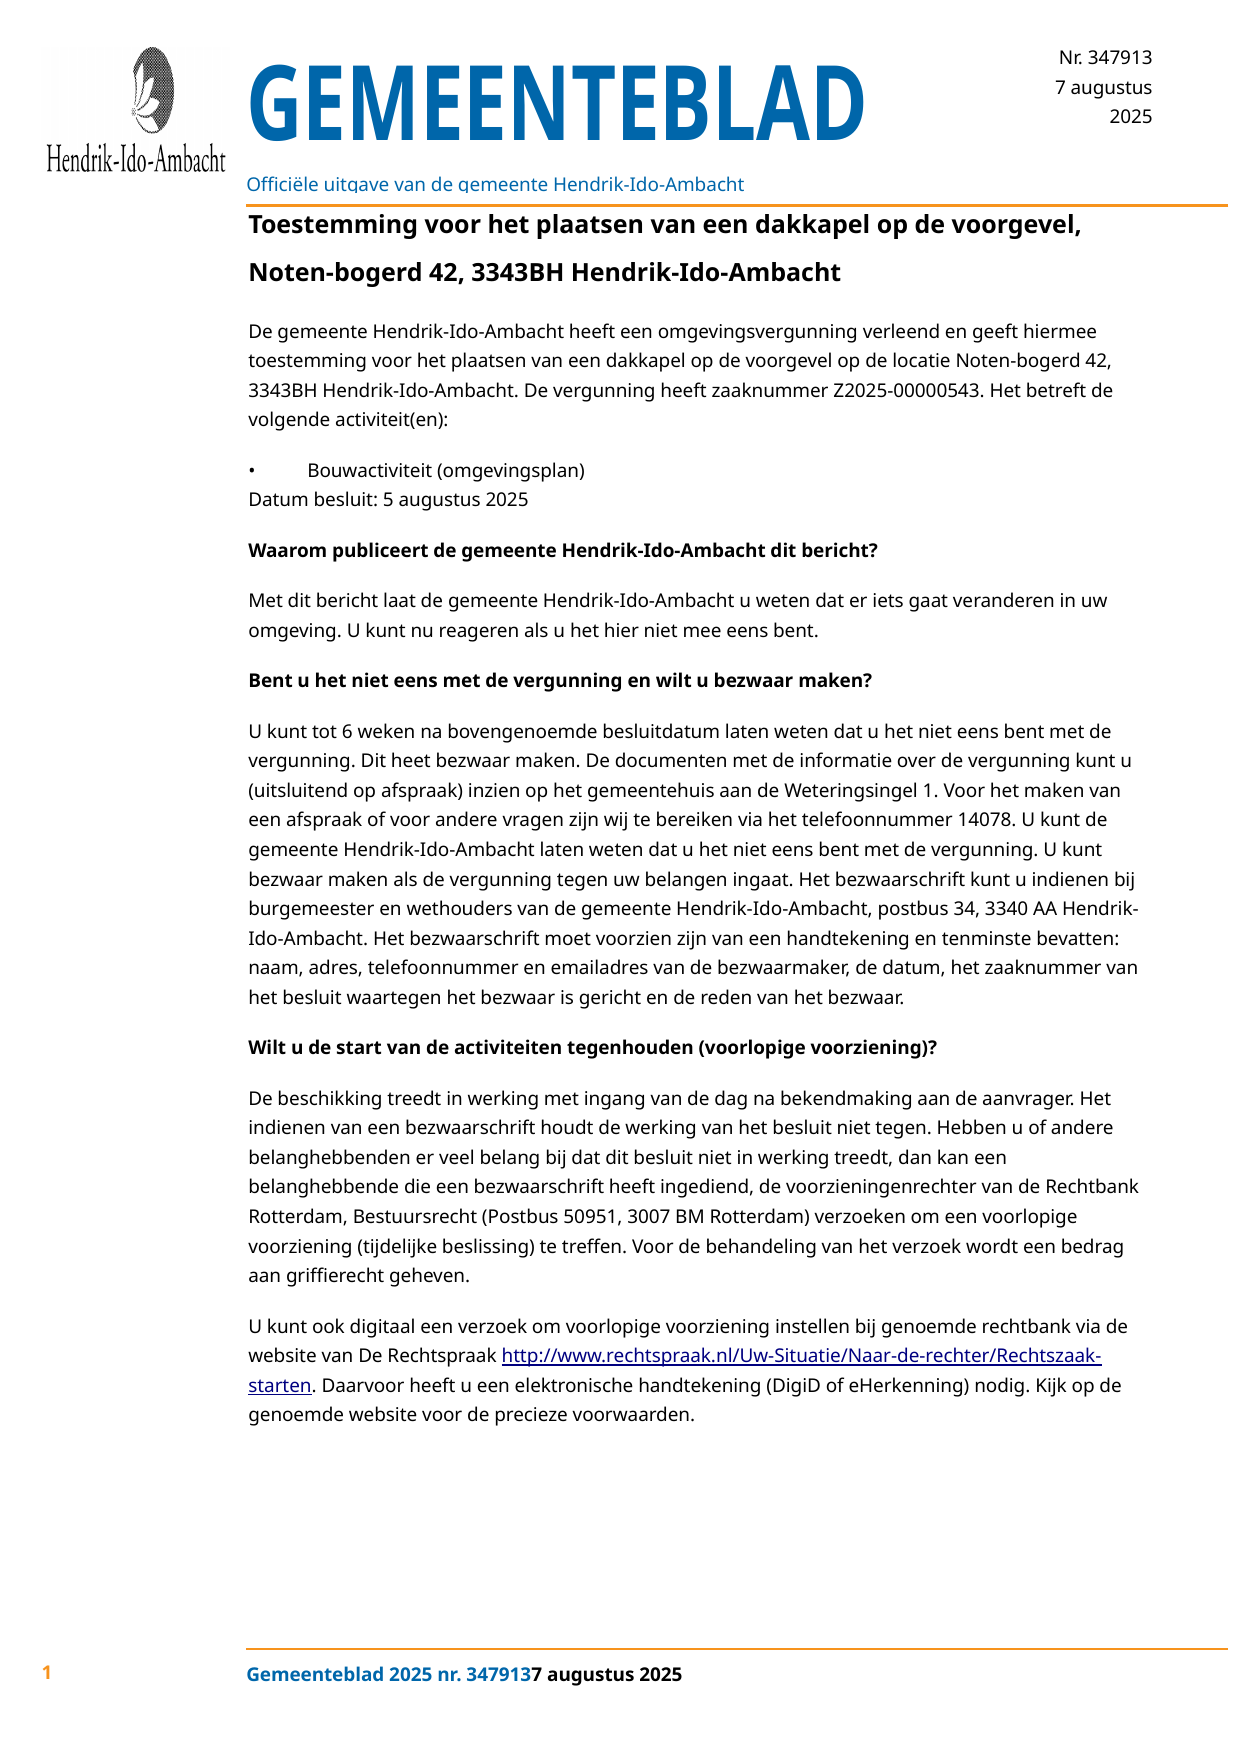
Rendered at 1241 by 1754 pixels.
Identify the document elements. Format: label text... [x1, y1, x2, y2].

text Waarom publiceert de gemeente Hendrik-Ido-Ambacht dit bericht? [248, 537, 1152, 563]
text Wilt u de start van de activiteiten tegenhouden (voorlopige voorziening)? [248, 1034, 1152, 1060]
text De gemeente Hendrik-Ido-Ambacht heeft een omgevingsvergunning verleend en geeft hiermee toestemming voor het plaatsen van een dakkapel op de voorgevel op de locatie Noten-bogerd 42, 3343BH Hendrik-Ido-Ambacht. De vergunning heeft zaaknummer Z2025-00000543. Het betreft de volgende activiteit(en): [248, 318, 1152, 432]
text Datum besluit: 5 augustus 2025 [248, 487, 1152, 512]
text Toestemming voor het plaatsen van een dakkapel op de voorgevel, Noten-bogerd 42, 3343BH Hendrik-Ido-Ambacht [248, 207, 1152, 288]
text U kunt ook digitaal een verzoek om voorlopige voorziening instellen bij genoemde rechtbank via de website van De Rechtspraak http://www.rechtspraak.nl/Uw-Situatie/Naar-de-rechter/Rechtszaak-starten. Daarvoor heeft u een elektronische handtekening (DigiD of eHerkenning) nodig. Kijk op de genoemde website voor de precieze voorwaarden. [248, 1313, 1152, 1427]
text De beschikking treedt in werking met ingang van de dag na bekendmaking aan de aanvrager. Het indienen van een bezwaarschrift houdt de werking van het besluit niet tegen. Hebben u of andere belanghebbenden er veel belang bij dat dit besluit niet in werking treedt, dan kan een belanghebbende die een bezwaarschrift heeft ingediend, de voorzieningenrechter van de Rechtbank Rotterdam, Bestuursrecht (Postbus 50951, 3007 BM Rotterdam) verzoeken om een voorlopige voorziening (tijdelijke beslissing) te treffen. Voor de behandeling van het verzoek wordt een bedrag aan griffierecht geheven. [248, 1085, 1152, 1288]
text Bent u het niet eens met de vergunning en wilt u bezwaar maken? [248, 667, 1152, 693]
text Met dit bericht laat de gemeente Hendrik-Ido-Ambacht u weten dat er iets gaat veranderen in uw omgeving. U kunt nu reageren als u het hier niet mee eens bent. [248, 587, 1152, 643]
text U kunt tot 6 weken na bovengenoemde besluitdatum laten weten dat u het niet eens bent met de vergunning. Dit heet bezwaar maken. De documenten met de informatie over de vergunning kunt u (uitsluitend op afspraak) inzien op het gemeentehuis aan de Weteringsingel 1. Voor het maken van een afspraak of voor andere vragen zijn wij te bereiken via het telefoonnummer 14078. U kunt de gemeente Hendrik-Ido-Ambacht laten weten dat u het niet eens bent met de vergunning. U kunt bezwaar maken als de vergunning tegen uw belangen ingaat. Het bezwaarschrift kunt u indienen bij burgemeester en wethouders van de gemeente Hendrik-Ido-Ambacht, postbus 34, 3340 AA Hendrik-Ido-Ambacht. Het bezwaarschrift moet voorzien zijn van een handtekening en tenminste bevatten: naam, adres, telefoonnummer en emailadres van de bezwaarmaker, de datum, het zaaknummer van het besluit waartegen het bezwaar is gericht en de reden van het bezwaar. [248, 718, 1152, 1010]
picture [41, 47, 231, 172]
list Bouwactiviteit (omgevingsplan) [248, 457, 1152, 483]
